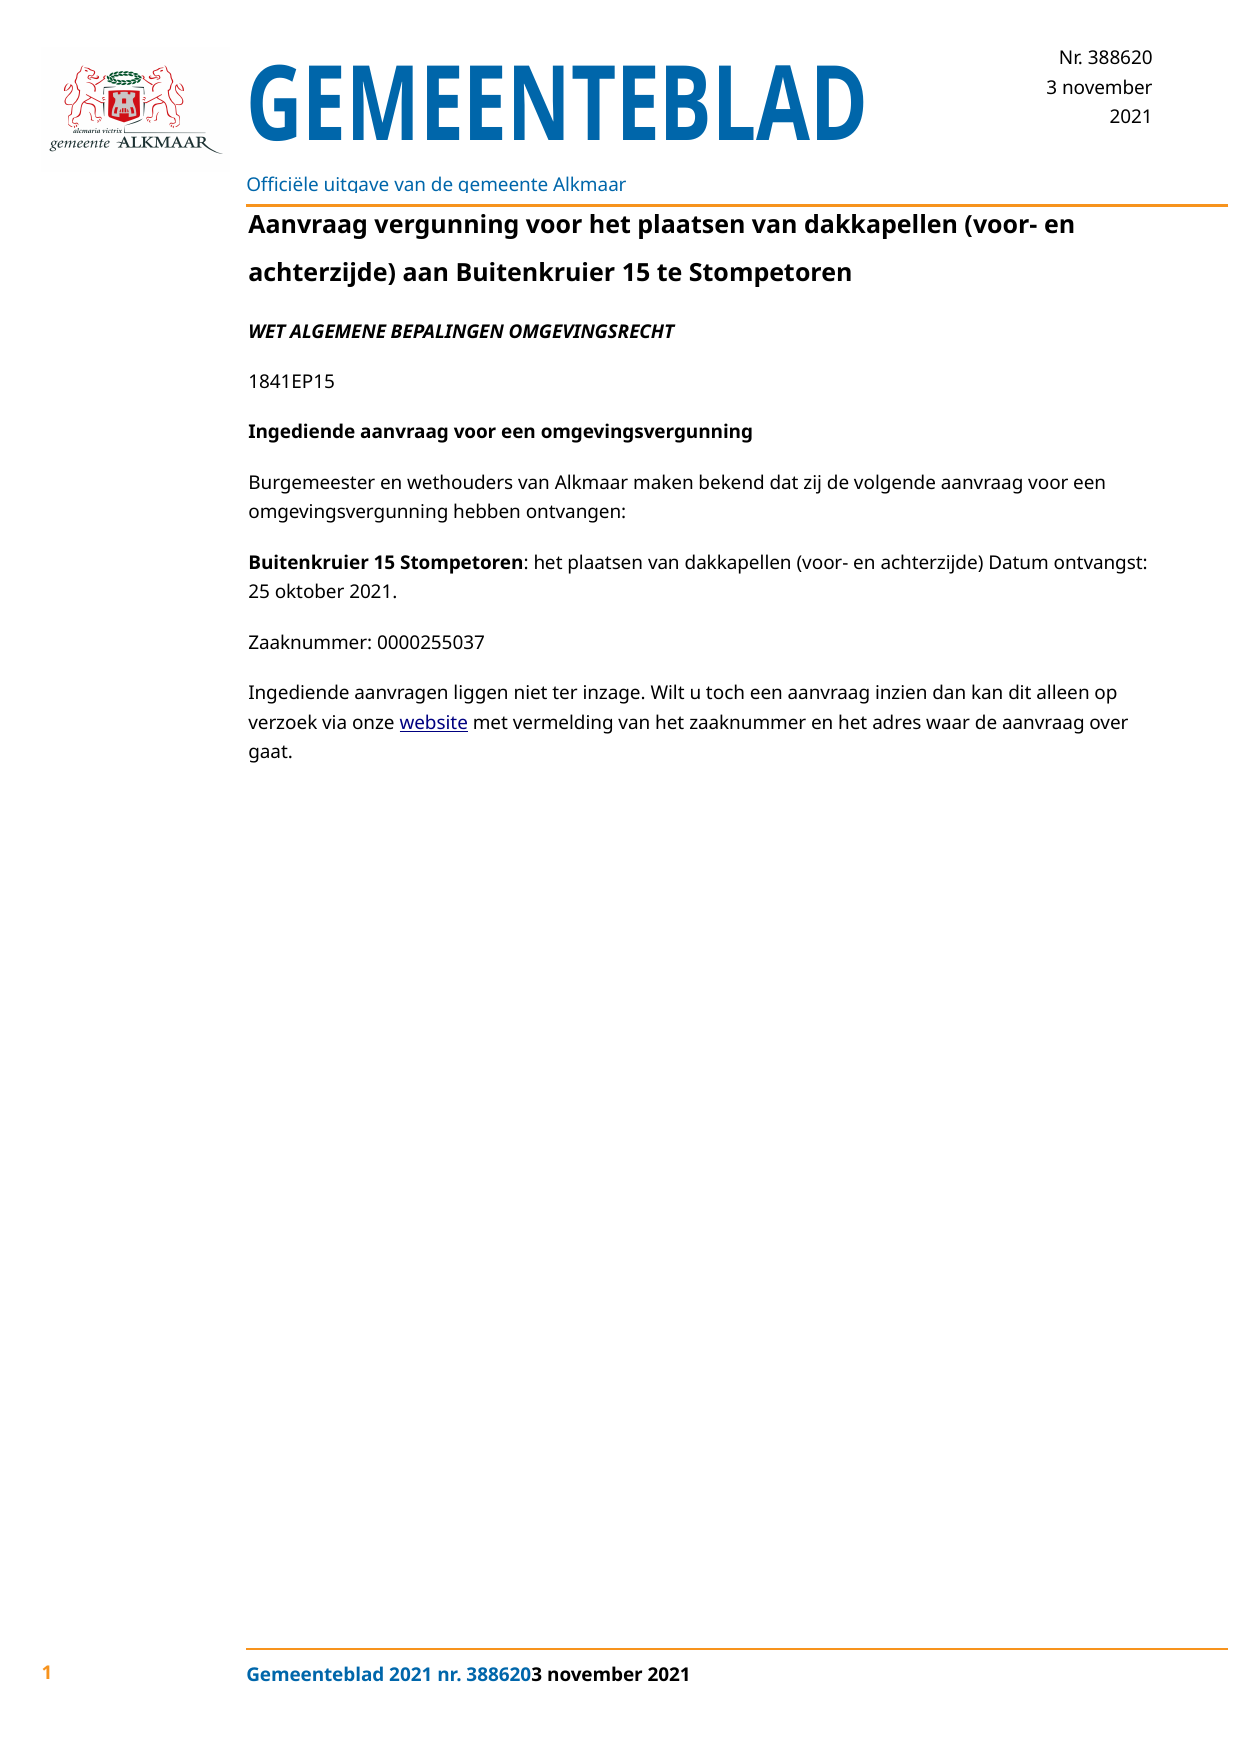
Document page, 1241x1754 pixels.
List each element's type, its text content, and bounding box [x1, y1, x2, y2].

text WET ALGEMENE BEPALINGEN OMGEVINGSRECHT [248, 318, 1152, 344]
text Ingediende aanvraag voor een omgevingsvergunning [248, 419, 1152, 444]
text 1841EP15 [248, 368, 1152, 394]
text Zaaknummer: 0000255037 [248, 629, 1152, 655]
text Buitenkruier 15 Stompetoren: het plaatsen van dakkapellen (voor- en achterzijde) Datum ontvangst: 25 oktober 2021. [248, 549, 1152, 604]
text Burgemeester en wethouders van Alkmaar maken bekend dat zij de volgende aanvraag voor een omgevingsvergunning hebben ontvangen: [248, 469, 1152, 524]
text Aanvraag vergunning voor het plaatsen van dakkapellen (voor- en achterzijde) aan Buitenkruier 15 te Stompetoren [248, 207, 1152, 288]
text Ingediende aanvragen liggen niet ter inzage. Wilt u toch een aanvraag inzien dan kan dit alleen op verzoek via onze website met vermelding van het zaaknummer en het adres waar de aanvraag over gaat. [248, 679, 1152, 764]
picture [41, 47, 231, 172]
